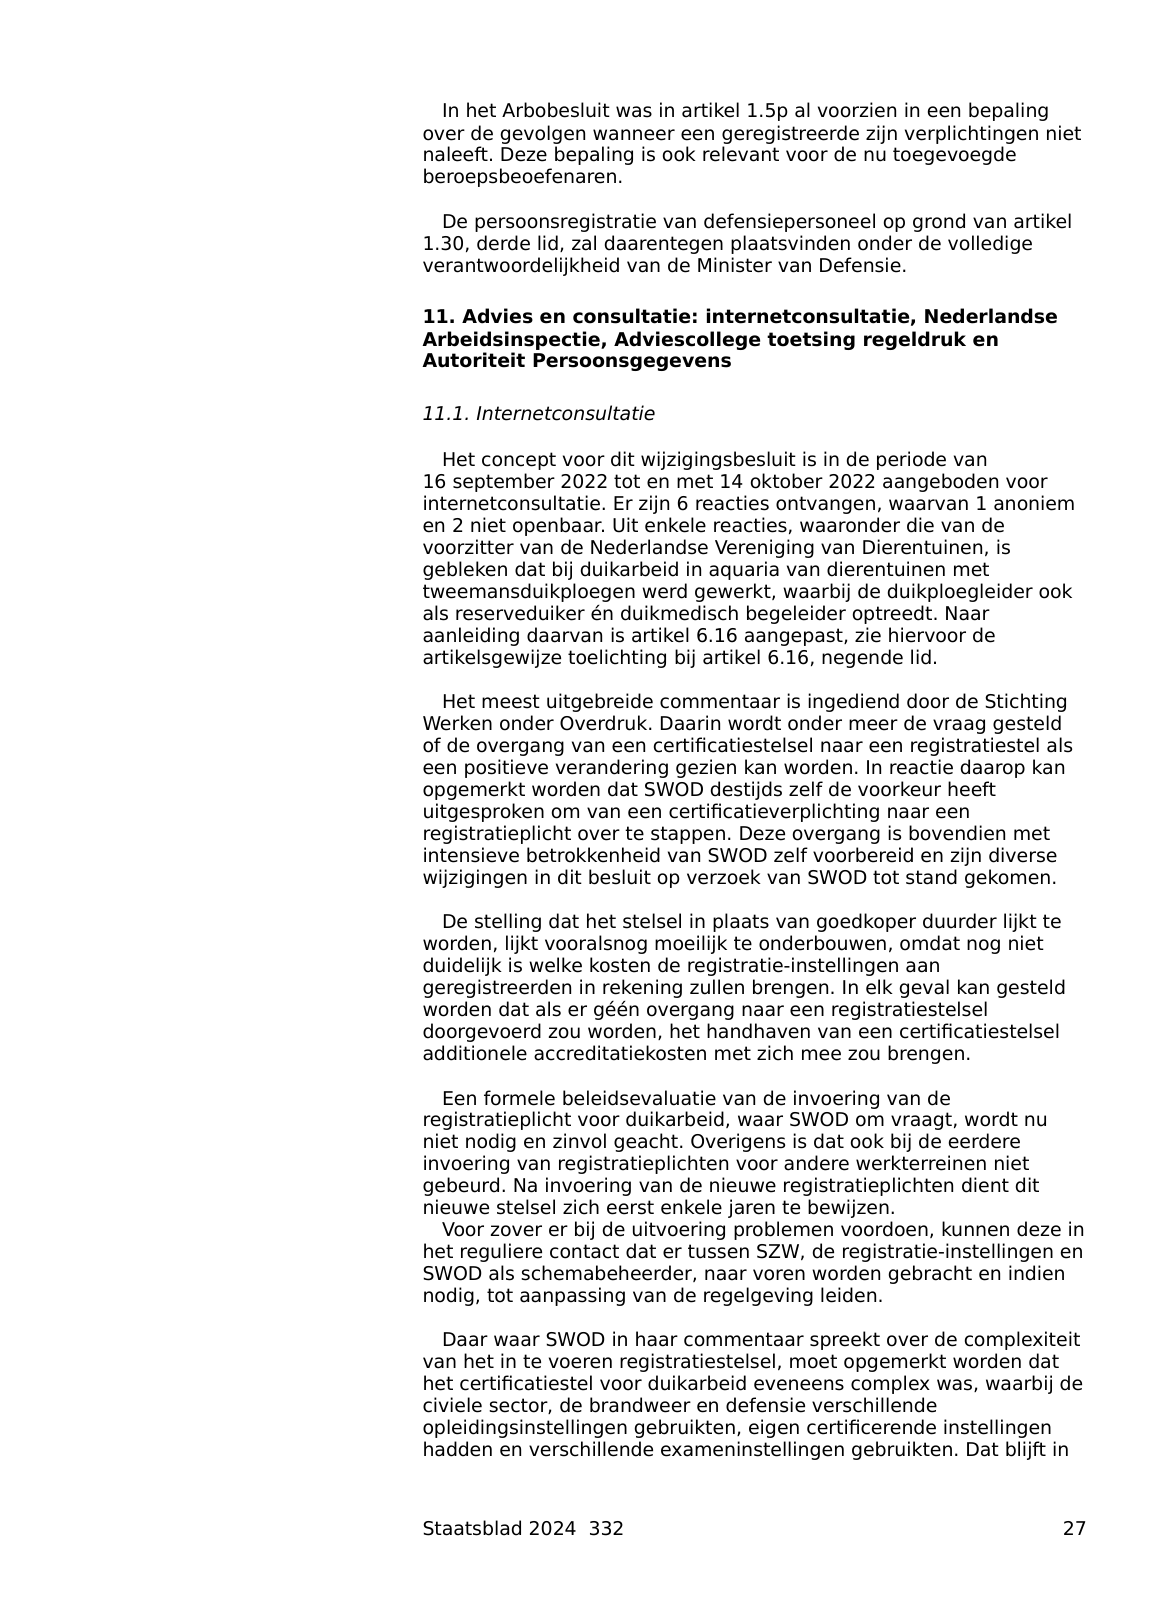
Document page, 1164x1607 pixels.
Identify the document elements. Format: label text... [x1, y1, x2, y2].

text De persoonsregistratie van defensiepersoneel op grond van artikel 1.30, derde lid, zal daarentegen plaatsvinden onder de volledige verantwoordelijkheid van de Minister van Defensie. [422, 211, 1087, 276]
text Daar waar SWOD in haar commentaar spreekt over de complexiteit van het in te voeren registratiestelsel, moet opgemerkt worden dat het certificatiestel voor duikarbeid eveneens complex was, waarbij de civiele sector, de brandweer en defensie verschillende opleidingsinstellingen gebruikten, eigen certificerende instellingen hadden en verschillende exameninstellingen gebruikten. Dat blijft in [422, 1329, 1087, 1461]
text Voor zover er bij de uitvoering problemen voordoen, kunnen deze in het reguliere contact dat er tussen SZW, de registratie-instellingen en SWOD als schemabeheerder, naar voren worden gebracht en indien nodig, tot aanpassing van de regelgeving leiden. [422, 1219, 1087, 1307]
text In het Arbobesluit was in artikel 1.5p al voorzien in een bepaling over de gevolgen wanneer een geregistreerde zijn verplichtingen niet naleeft. Deze bepaling is ook relevant voor de nu toegevoegde beroepsbeoefenaren. [422, 100, 1087, 188]
text Een formele beleidsevaluatie van de invoering van de registratieplicht voor duikarbeid, waar SWOD om vraagt, wordt nu niet nodig en zinvol geacht. Overigens is dat ook bij de eerdere invoering van registratieplichten voor andere werkterreinen niet gebeurd. Na invoering van de nieuwe registratieplichten dient dit nieuwe stelsel zich eerst enkele jaren te bewijzen. [422, 1087, 1087, 1219]
text Het concept voor dit wijzigingsbesluit is in de periode van 16 september 2022 tot en met 14 oktober 2022 aangeboden voor internetconsultatie. Er zijn 6 reacties ontvangen, waarvan 1 anoniem en 2 niet openbaar. Uit enkele reacties, waaronder die van de voorzitter van de Nederlandse Vereniging van Dierentuinen, is gebleken dat bij duikarbeid in aquaria van dierentuinen met tweemansduikploegen werd gewerkt, waarbij de duikploegleider ook als reserveduiker én duikmedisch begeleider optreedt. Naar aanleiding daarvan is artikel 6.16 aangepast, zie hiervoor de artikelsgewijze toelichting bij artikel 6.16, negende lid. [422, 449, 1087, 669]
text Het meest uitgebreide commentaar is ingediend door de Stichting Werken onder Overdruk. Daarin wordt onder meer de vraag gesteld of de overgang van een certificatiestelsel naar een registratiestel als een positieve verandering gezien kan worden. In reactie daarop kan opgemerkt worden dat SWOD destijds zelf de voorkeur heeft uitgesproken om van een certificatieverplichting naar een registratieplicht over te stappen. Deze overgang is bovendien met intensieve betrokkenheid van SWOD zelf voorbereid en zijn diverse wijzigingen in dit besluit op verzoek van SWOD tot stand gekomen. [422, 691, 1087, 889]
subtitle 11.1. Internetconsultatie [422, 402, 1087, 424]
subtitle 11. Advies en consultatie: internetconsultatie, Nederlandse Arbeidsinspectie, Adviescollege toetsing regeldruk en Autoriteit Persoonsgegevens [422, 306, 1087, 372]
text De stelling dat het stelsel in plaats van goedkoper duurder lijkt te worden, lijkt vooralsnog moeilijk te onderbouwen, omdat nog niet duidelijk is welke kosten de registratie-instellingen aan geregistreerden in rekening zullen brengen. In elk geval kan gesteld worden dat als er géén overgang naar een registratiestelsel doorgevoerd zou worden, het handhaven van een certificatiestelsel additionele accreditatiekosten met zich mee zou brengen. [422, 911, 1087, 1065]
